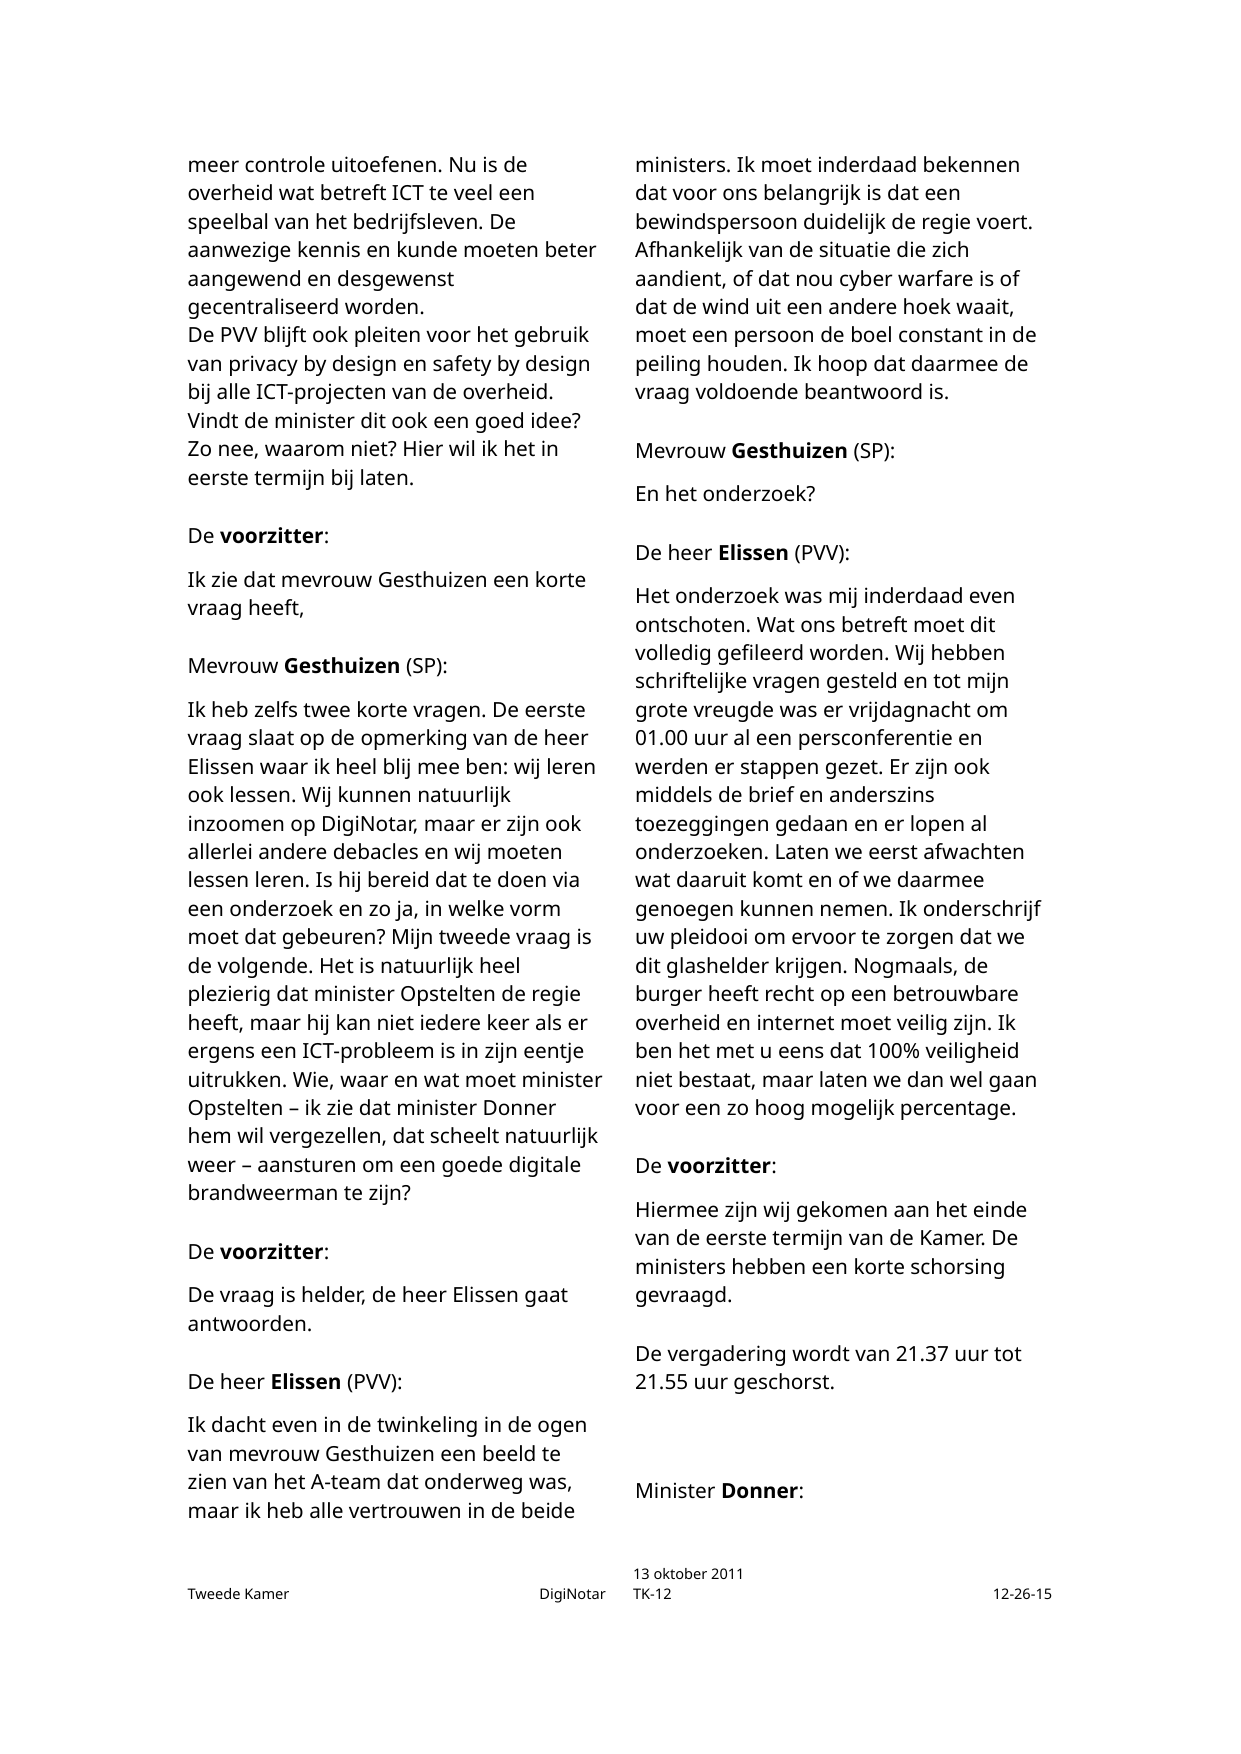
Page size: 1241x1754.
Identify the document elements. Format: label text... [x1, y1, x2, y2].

text En het onderzoek? [635, 479, 1053, 508]
text ministers. Ik moet inderdaad bekennen dat voor ons belangrijk is dat een bewindspersoon duidelijk de regie voert. Afhankelijk van de situatie die zich aandient, of dat nou cyber warfare is of dat de wind uit een andere hoek waait, moet een persoon de boel constant in de peiling houden. Ik hoop dat daarmee de vraag voldoende beantwoord is. [635, 150, 1053, 406]
text Het onderzoek was mij inderdaad even ontschoten. Wat ons betreft moet dit volledig gefileerd worden. Wij hebben schriftelijke vragen gesteld en tot mijn grote vreugde was er vrijdagnacht om 01.00 uur al een persconferentie en werden er stappen gezet. Er zijn ook middels de brief en anderszins toezeggingen gedaan en er lopen al onderzoeken. Laten we eerst afwachten wat daaruit komt en of we daarmee genoegen kunnen nemen. Ik onderschrijf uw pleidooi om ervoor te zorgen dat we dit glashelder krijgen. Nogmaals, de burger heeft recht op een betrouwbare overheid en internet moet veilig zijn. Ik ben het met u eens dat 100% veiligheid niet bestaat, maar laten we dan wel gaan voor een zo hoog mogelijk percentage. [635, 581, 1053, 1122]
text Mevrouw Gesthuizen (SP): [635, 436, 1053, 464]
text De heer Elissen (PVV): [187, 1367, 605, 1396]
text Minister Donner: [635, 1477, 1053, 1505]
text Mevrouw Gesthuizen (SP): [187, 652, 605, 680]
text Hiermee zijn wij gekomen aan het einde van de eerste termijn van de Kamer. De ministers hebben een korte schorsing gevraagd. [635, 1195, 1053, 1309]
text De vraag is helder, de heer Elissen gaat antwoorden. [187, 1280, 605, 1337]
text Ik heb zelfs twee korte vragen. De eerste vraag slaat op de opmerking van de heer Elissen waar ik heel blij mee ben: wij leren ook lessen. Wij kunnen natuurlijk inzoomen op DigiNotar, maar er zijn ook allerlei andere debacles en wij moeten lessen leren. Is hij bereid dat te doen via een onderzoek en zo ja, in welke vorm moet dat gebeuren? Mijn tweede vraag is de volgende. Het is natuurlijk heel plezierig dat minister Opstelten de regie heeft, maar hij kan niet iedere keer als er ergens een ICT-probleem is in zijn eentje uitrukken. Wie, waar en wat moet minister Opstelten – ik zie dat minister Donner hem wil vergezellen, dat scheelt natuurlijk weer – aansturen om een goede digitale brandweerman te zijn? [187, 695, 605, 1207]
text Ik dacht even in de twinkeling in de ogen van mevrouw Gesthuizen een beeld te zien van het A-team dat onderweg was, maar ik heb alle vertrouwen in de beide [187, 1411, 605, 1524]
text De voorzitter: [635, 1152, 1053, 1180]
text meer controle uitoefenen. Nu is de overheid wat betreft ICT te veel een speelbal van het bedrijfsleven. De aanwezige kennis en kunde moeten beter aangewend en desgewenst gecentraliseerd worden. [187, 150, 605, 321]
text  [635, 1426, 1053, 1454]
text De vergadering wordt van 21.37 uur tot 21.55 uur geschorst. [635, 1339, 1053, 1396]
text Ik zie dat mevrouw Gesthuizen een korte vraag heeft, [187, 565, 605, 622]
text De PVV blijft ook pleiten voor het gebruik van privacy by design en safety by design bij alle ICT-projecten van de overheid. Vindt de minister dit ook een goed idee? Zo nee, waarom niet? Hier wil ik het in eerste termijn bij laten. [187, 321, 605, 491]
text De heer Elissen (PVV): [635, 538, 1053, 566]
text De voorzitter: [187, 521, 605, 550]
text De voorzitter: [187, 1237, 605, 1265]
